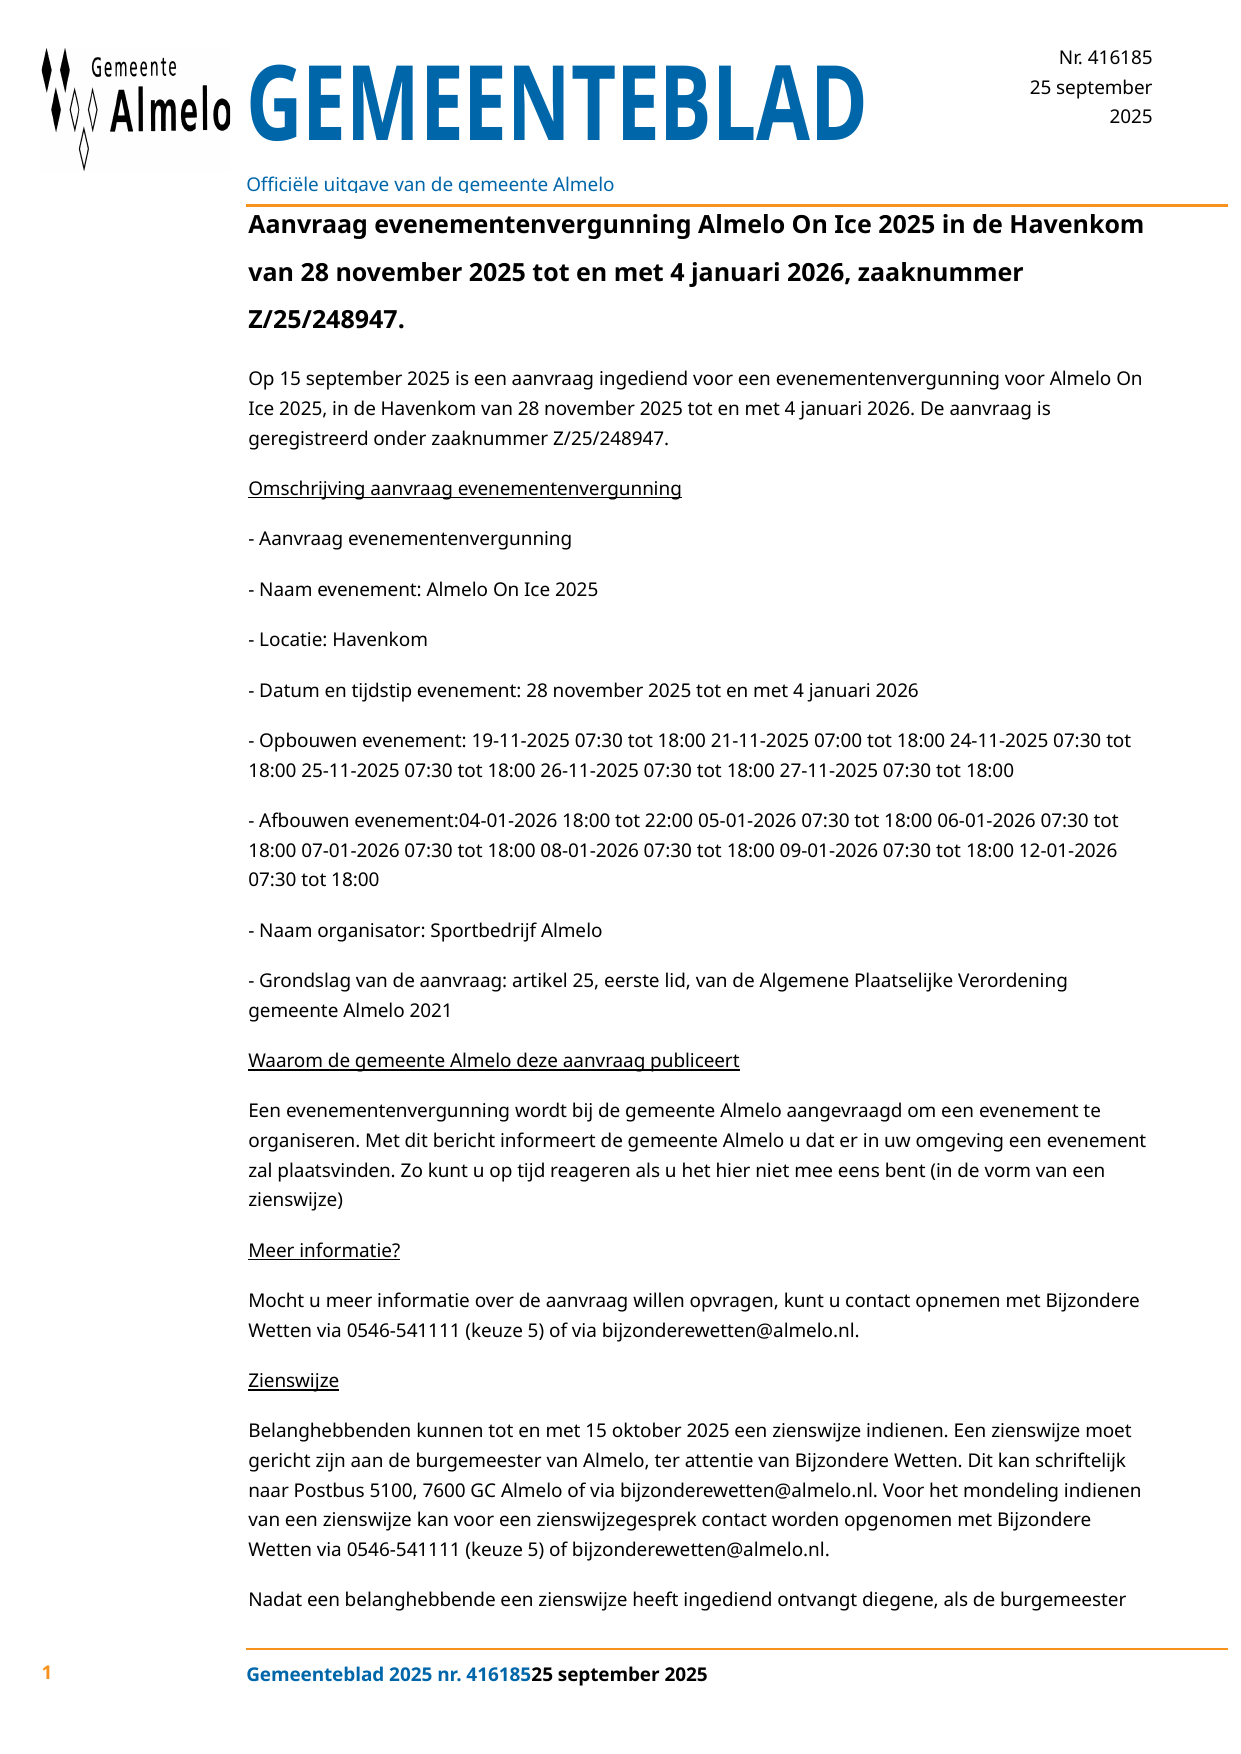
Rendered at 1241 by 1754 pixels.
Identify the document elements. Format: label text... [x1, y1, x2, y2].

text - Datum en tijdstip evenement: 28 november 2025 tot en met 4 januari 2026 [248, 677, 1152, 702]
text Mocht u meer informatie over de aanvraag willen opvragen, kunt u contact opnemen met Bijzondere Wetten via 0546-541111 (keuze 5) of via bijzonderewetten@almelo.nl. [248, 1287, 1152, 1342]
text Nadat een belanghebbende een zienswijze heeft ingediend ontvangt diegene, als de burgemeester [248, 1586, 1152, 1612]
text Zienswijze [248, 1367, 1152, 1393]
text - Aanvraag evenementenvergunning [248, 526, 1152, 551]
text Aanvraag evenementenvergunning Almelo On Ice 2025 in de Havenkom van 28 november 2025 tot en met 4 januari 2026, zaaknummer Z/25/248947. [248, 207, 1152, 336]
text - Naam evenement: Almelo On Ice 2025 [248, 576, 1152, 602]
text Meer informatie? [248, 1237, 1152, 1262]
text Waarom de gemeente Almelo deze aanvraag publiceert [248, 1047, 1152, 1073]
text Omschrijving aanvraag evenementenvergunning [248, 475, 1152, 501]
text Een evenementenvergunning wordt bij de gemeente Almelo aangevraagd om een evenement te organiseren. Met dit bericht informeert de gemeente Almelo u dat er in uw omgeving een evenement zal plaatsvinden. Zo kunt u op tijd reageren als u het hier niet mee eens bent (in de vorm van een zienswijze) [248, 1098, 1152, 1212]
text - Grondslag van de aanvraag: artikel 25, eerste lid, van de Algemene Plaatselijke Verordening gemeente Almelo 2021 [248, 967, 1152, 1022]
text - Naam organisator: Sportbedrijf Almelo [248, 917, 1152, 942]
text - Locatie: Havenkom [248, 626, 1152, 652]
text - Opbouwen evenement: 19-11-2025 07:30 tot 18:00 21-11-2025 07:00 tot 18:00 24-11-2025 07:30 tot 18:00 25-11-2025 07:30 tot 18:00 26-11-2025 07:30 tot 18:00 27-11-2025 07:30 tot 18:00 [248, 727, 1152, 782]
picture [41, 47, 231, 172]
text Belanghebbenden kunnen tot en met 15 oktober 2025 een zienswijze indienen. Een zienswijze moet gericht zijn aan de burgemeester van Almelo, ter attentie van Bijzondere Wetten. Dit kan schriftelijk naar Postbus 5100, 7600 GC Almelo of via bijzonderewetten@almelo.nl. Voor het mondeling indienen van een zienswijze kan voor een zienswijzegesprek contact worden opgenomen met Bijzondere Wetten via 0546-541111 (keuze 5) of bijzonderewetten@almelo.nl. [248, 1418, 1152, 1562]
text - Afbouwen evenement:04-01-2026 18:00 tot 22:00 05-01-2026 07:30 tot 18:00 06-01-2026 07:30 tot 18:00 07-01-2026 07:30 tot 18:00 08-01-2026 07:30 tot 18:00 09-01-2026 07:30 tot 18:00 12-01-2026 07:30 tot 18:00 [248, 807, 1152, 892]
text Op 15 september 2025 is een aanvraag ingediend voor een evenementenvergunning voor Almelo On Ice 2025, in de Havenkom van 28 november 2025 tot en met 4 januari 2026. De aanvraag is geregistreerd onder zaaknummer Z/25/248947. [248, 366, 1152, 450]
